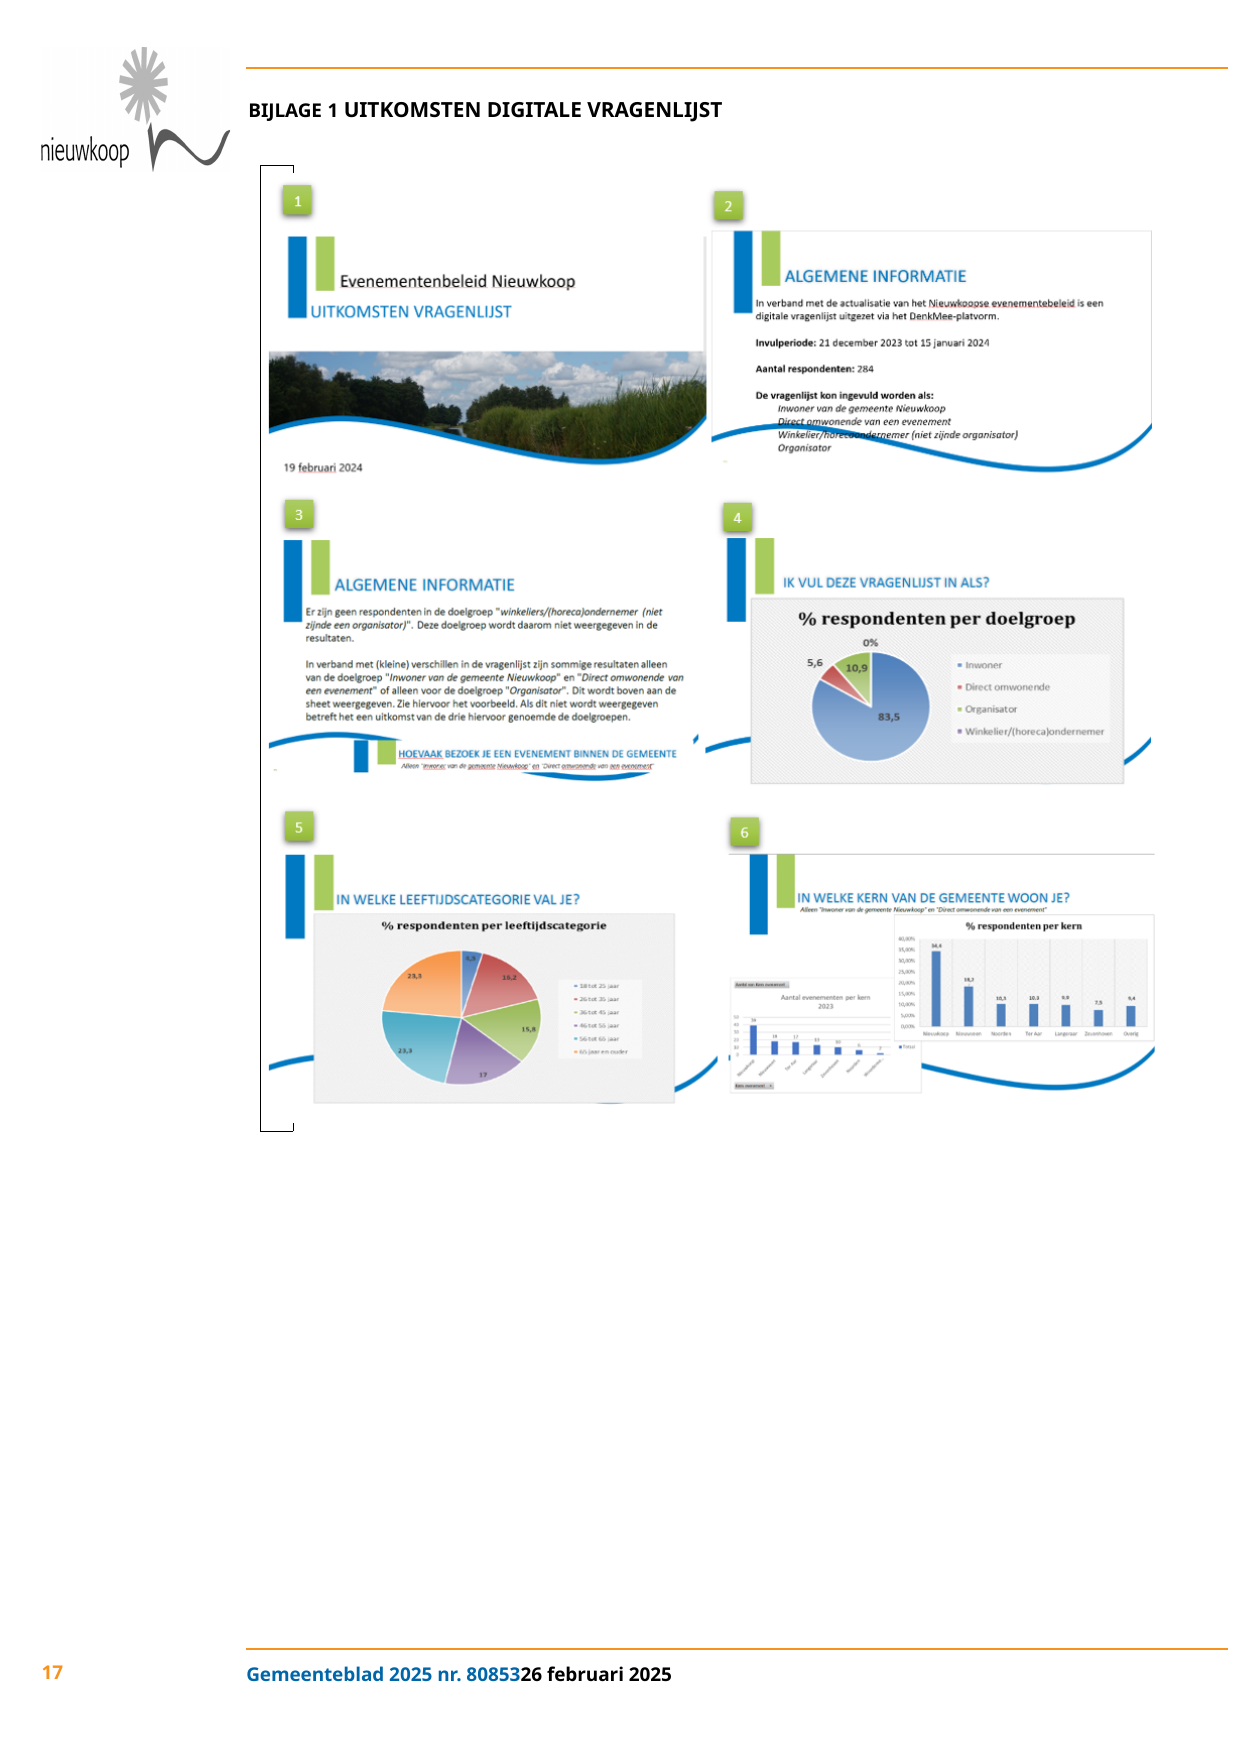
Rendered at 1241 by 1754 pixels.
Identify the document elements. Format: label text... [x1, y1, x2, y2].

text BIJLAGE 1 UITKOMSTEN DIGITALE VRAGENLIJST [248, 95, 1152, 123]
picture [41, 47, 231, 172]
picture [268, 173, 1155, 1123]
